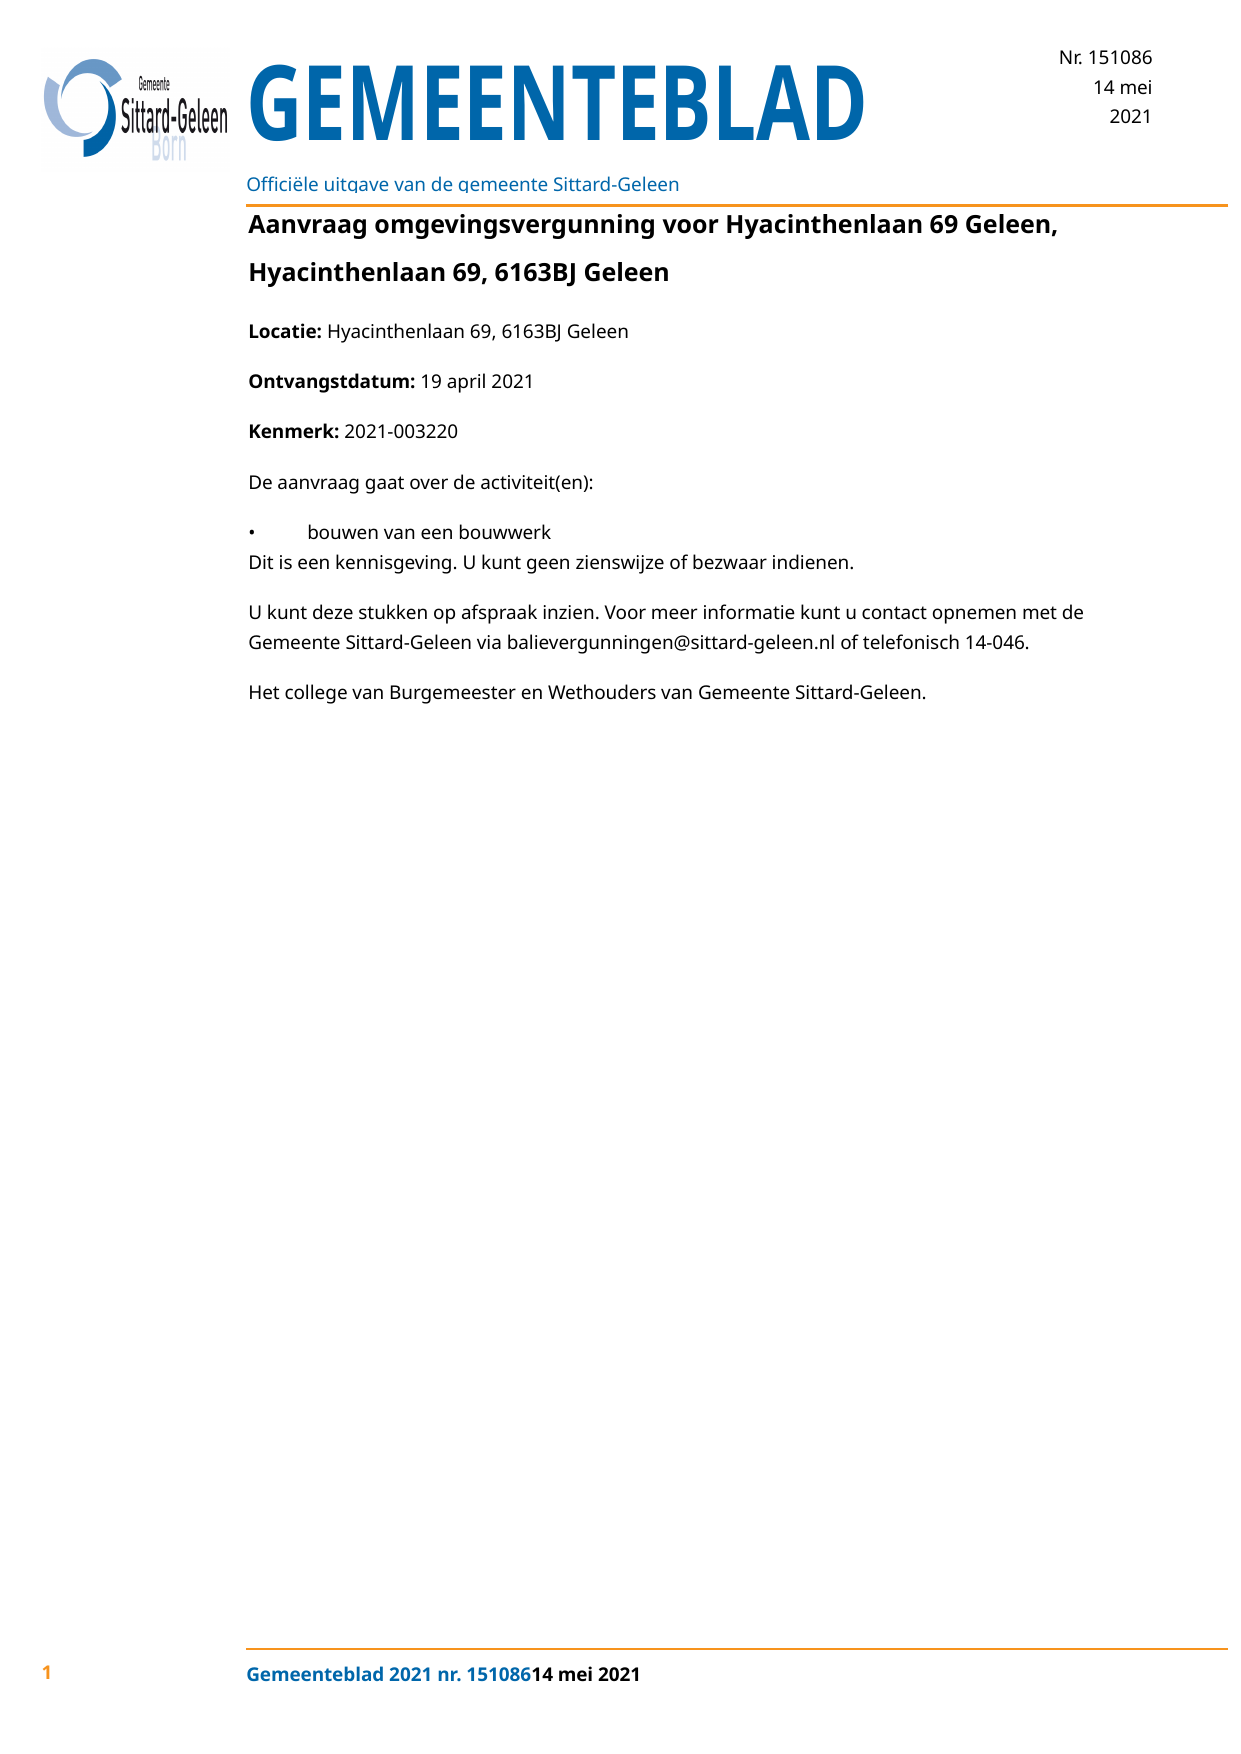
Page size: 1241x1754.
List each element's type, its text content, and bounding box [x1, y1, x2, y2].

text Aanvraag omgevingsvergunning voor Hyacinthenlaan 69 Geleen, Hyacinthenlaan 69, 6163BJ Geleen [248, 207, 1152, 288]
text Dit is een kennisgeving. U kunt geen zienswijze of bezwaar indienen. [248, 549, 1152, 575]
text Kenmerk: 2021-003220 [248, 419, 1152, 444]
text U kunt deze stukken op afspraak inzien. Voor meer informatie kunt u contact opnemen met de Gemeente Sittard-Geleen via balievergunningen@sittard-geleen.nl of telefonisch 14-046. [248, 599, 1152, 655]
text Het college van Burgemeester en Wethouders van Gemeente Sittard-Geleen. [248, 679, 1152, 705]
text De aanvraag gaat over de activiteit(en): [248, 469, 1152, 495]
text Ontvangstdatum: 19 april 2021 [248, 368, 1152, 394]
picture [41, 47, 231, 172]
text Locatie: Hyacinthenlaan 69, 6163BJ Geleen [248, 318, 1152, 344]
list bouwen van een bouwwerk [248, 519, 1152, 545]
